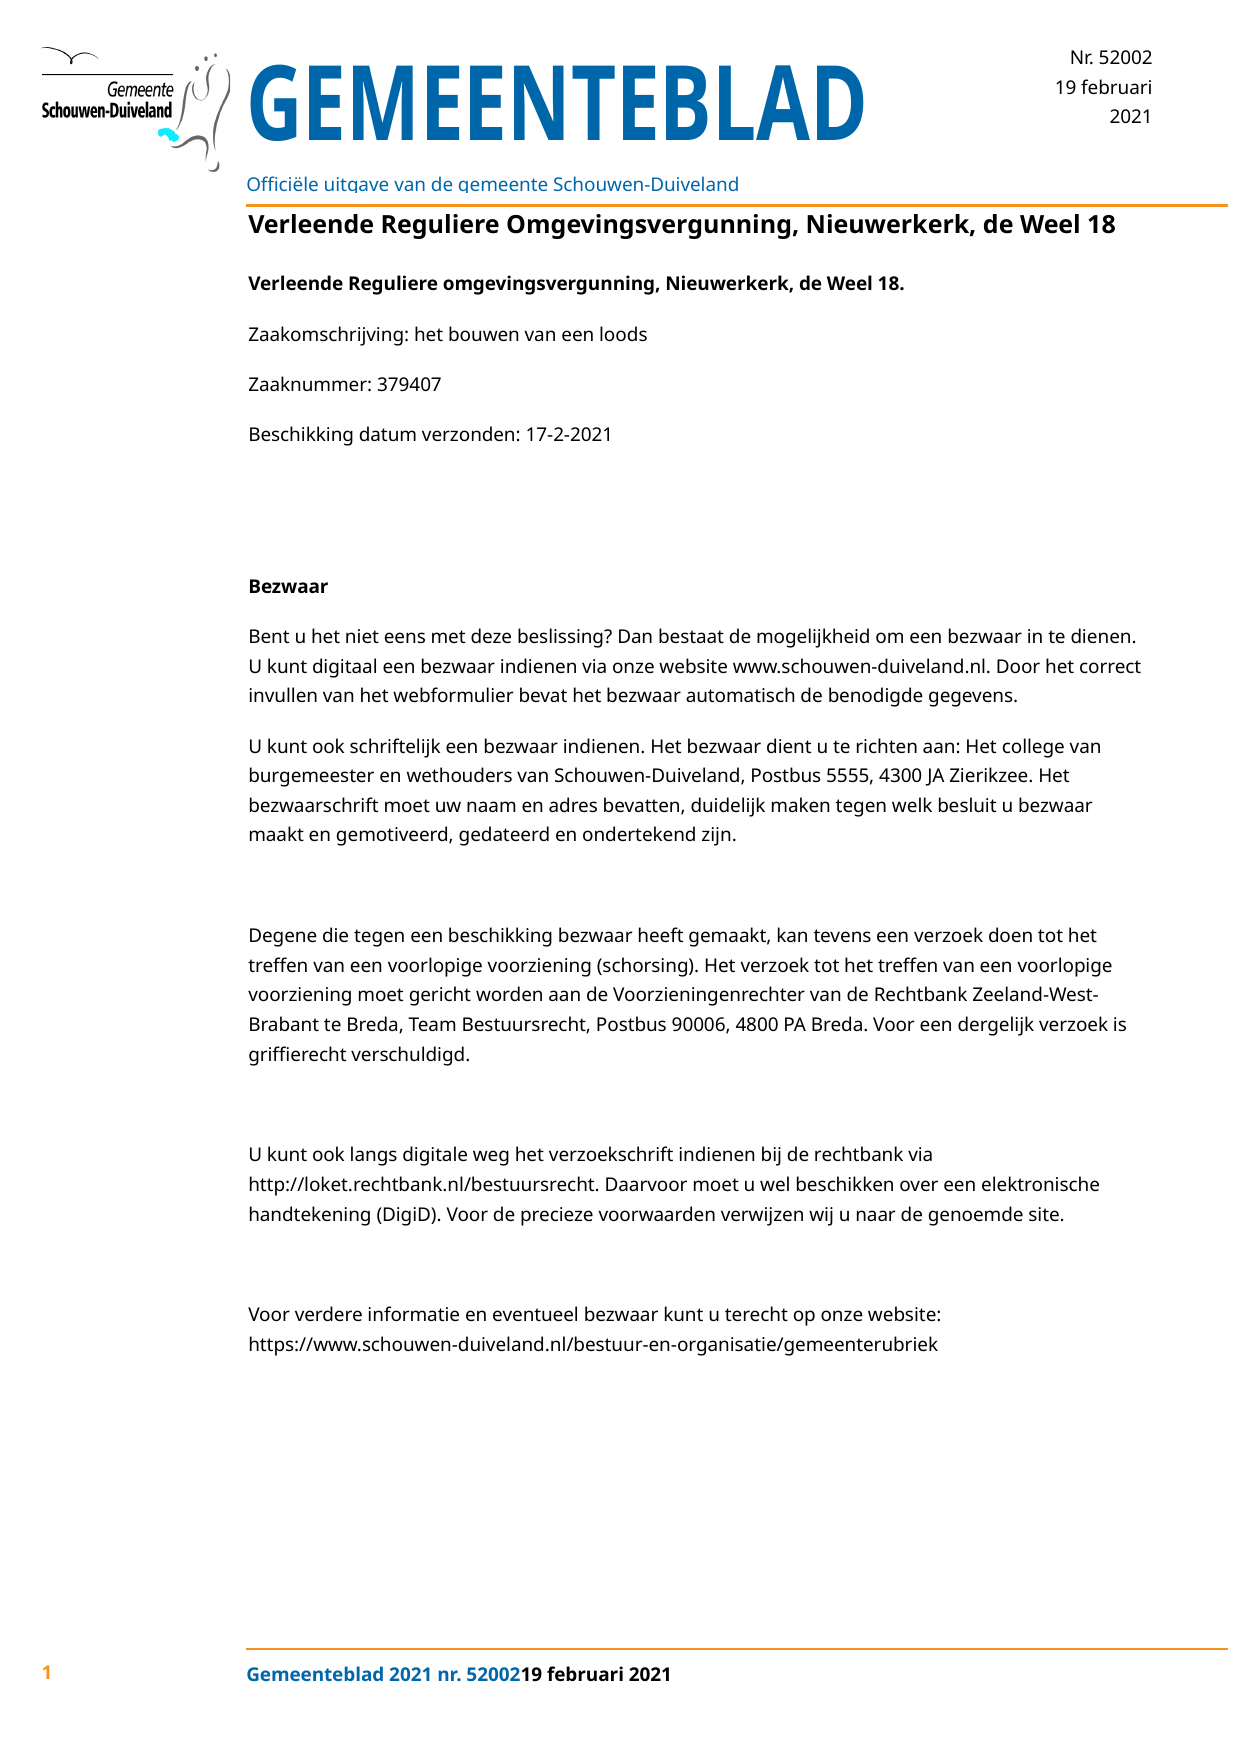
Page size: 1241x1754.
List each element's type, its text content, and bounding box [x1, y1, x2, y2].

text U kunt ook schriftelijk een bezwaar indienen. Het bezwaar dient u te richten aan: Het college van burgemeester en wethouders van Schouwen-Duiveland, Postbus 5555, 4300 JA Zierikzee. Het bezwaarschrift moet uw naam en adres bevatten, duidelijk maken tegen welk besluit u bezwaar maakt en gemotiveerd, gedateerd en ondertekend zijn. [248, 733, 1152, 847]
text Voor verdere informatie en eventueel bezwaar kunt u terecht op onze website: https://www.schouwen-duiveland.nl/bestuur-en-organisatie/gemeenterubriek [248, 1302, 1152, 1357]
text Zaakomschrijving: het bouwen van een loods [248, 321, 1152, 346]
text Degene die tegen een beschikking bezwaar heeft gemaakt, kan tevens een verzoek doen tot het treffen van een voorlopige voorziening (schorsing). Het verzoek tot het treffen van een voorlopige voorziening moet gericht worden aan de Voorzieningenrechter van de Rechtbank Zeeland-West-Brabant te Breda, Team Bestuursrecht, Postbus 90006, 4800 PA Breda. Voor een dergelijk verzoek is griffierecht verschuldigd. [248, 922, 1152, 1066]
text Verleende Reguliere Omgevingsvergunning, Nieuwerkerk, de Weel 18 [248, 207, 1152, 241]
text Bent u het niet eens met deze beslissing? Dan bestaat de mogelijkheid om een bezwaar in te dienen. U kunt digitaal een bezwaar indienen via onze website www.schouwen-duiveland.nl. Door het correct invullen van het webformulier bevat het bezwaar automatisch de benodigde gegevens. [248, 623, 1152, 708]
text Bezwaar [248, 573, 1152, 598]
picture [41, 47, 231, 172]
text Beschikking datum verzonden: 17-2-2021 [248, 422, 1152, 447]
text Verleende Reguliere omgevingsvergunning, Nieuwerkerk, de Weel 18. [248, 270, 1152, 296]
text Zaaknummer: 379407 [248, 371, 1152, 397]
text U kunt ook langs digitale weg het verzoekschrift indienen bij de rechtbank via http://loket.rechtbank.nl/bestuursrecht. Daarvoor moet u wel beschikken over een elektronische handtekening (DigiD). Voor de precieze voorwaarden verwijzen wij u naar de genoemde site. [248, 1142, 1152, 1226]
